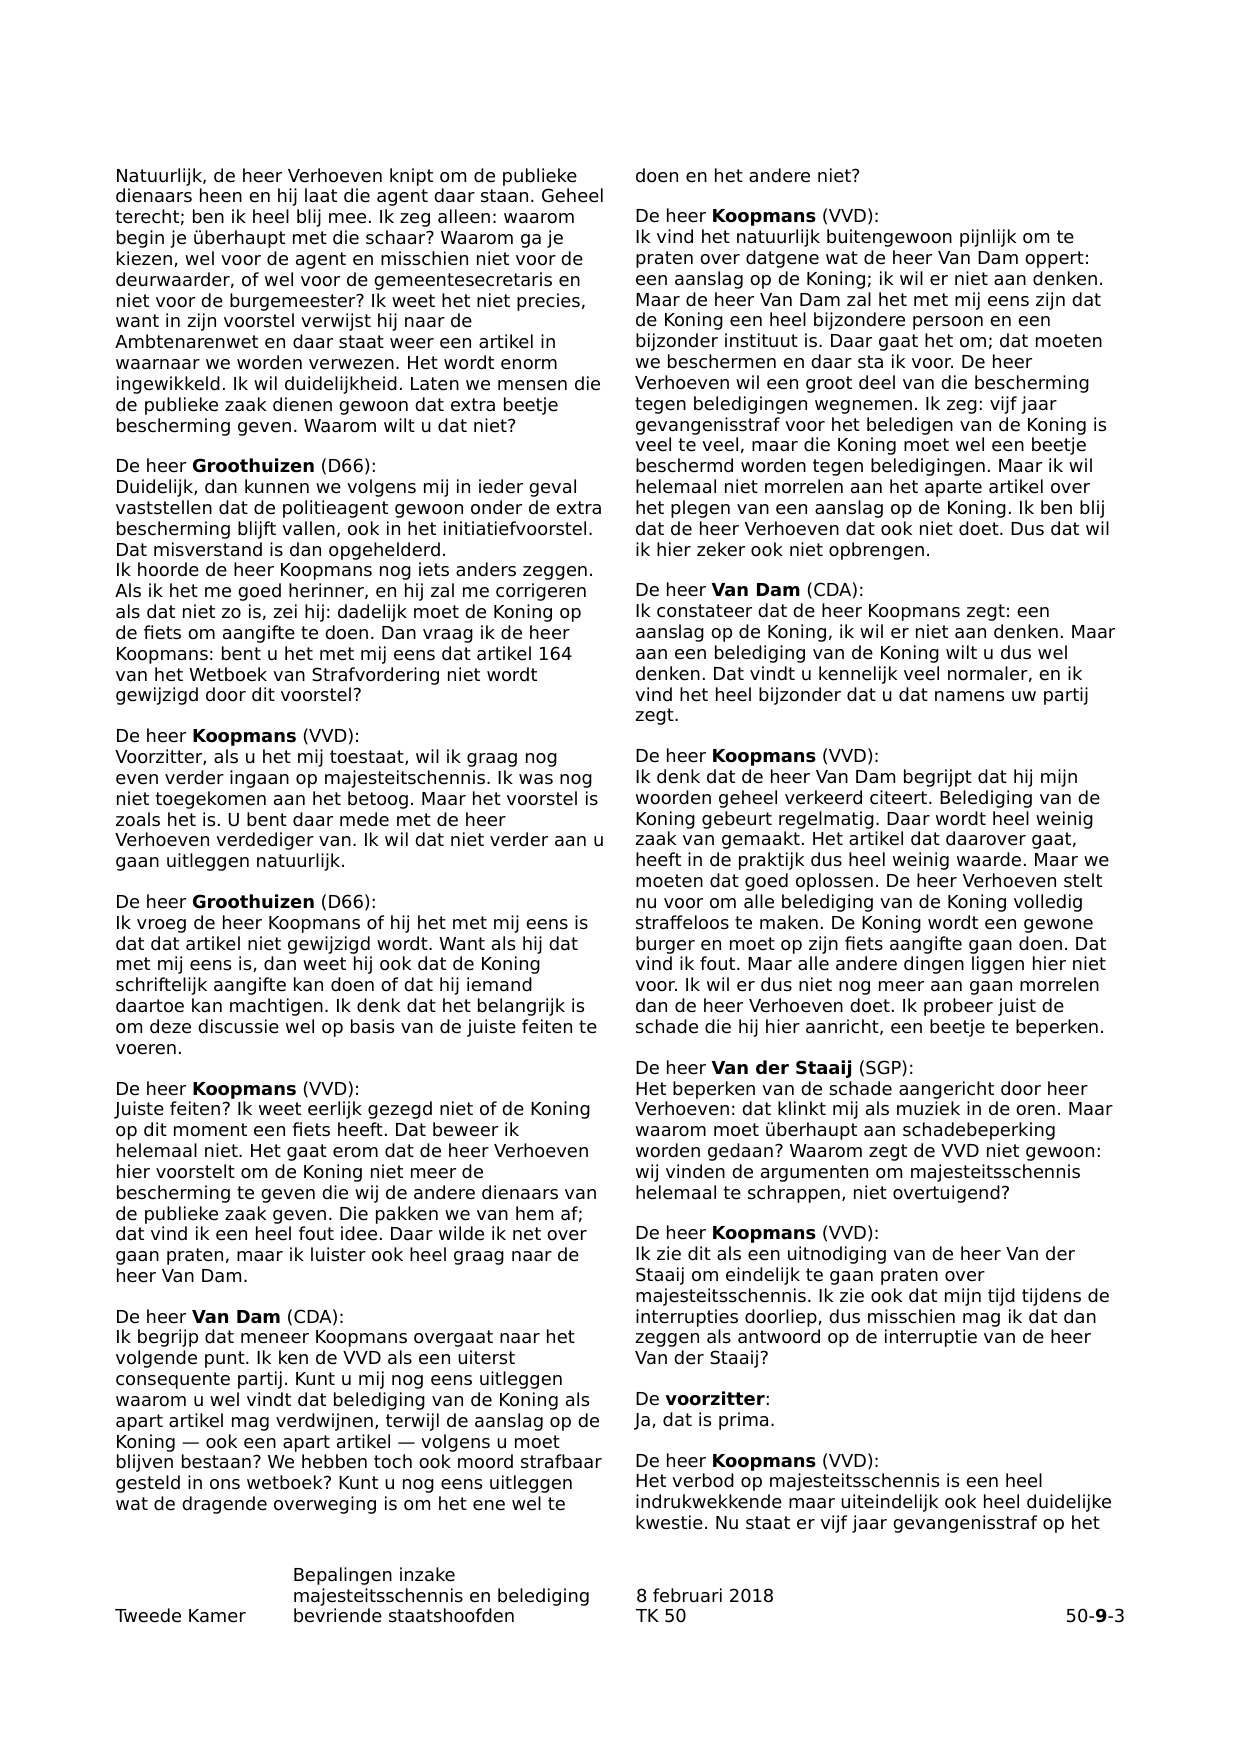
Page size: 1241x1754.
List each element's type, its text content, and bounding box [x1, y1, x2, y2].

text De heer Van Dam (CDA): [635, 580, 1125, 601]
text Het verbod op majesteitsschennis is een heel indrukwekkende maar uiteindelijk ook heel duidelijke kwestie. Nu staat er vijf jaar gevangenisstraf op het [635, 1471, 1125, 1534]
text De heer Koopmans (VVD): [635, 1223, 1125, 1244]
text Ja, dat is prima. [635, 1410, 1125, 1431]
text De heer Groothuizen (D66): [115, 456, 605, 477]
text Ik vroeg de heer Koopmans of hij het met mij eens is dat dat artikel niet gewijzigd wordt. Want als hij dat met mij eens is, dan weet hij ook dat de Koning schriftelijk aangifte kan doen of dat hij iemand daartoe kan machtigen. Ik denk dat het belangrijk is om deze discussie wel op basis van de juiste feiten te voeren. [115, 912, 605, 1058]
text Ik begrijp dat meneer Koopmans overgaat naar het volgende punt. Ik ken de VVD als een uiterst consequente partij. Kunt u mij nog eens uitleggen waarom u wel vindt dat belediging van de Koning als apart artikel mag verdwijnen, terwijl de aanslag op de Koning — ook een apart artikel — volgens u moet blijven bestaan? We hebben toch ook moord strafbaar gesteld in ons wetboek? Kunt u nog eens uitleggen wat de dragende overweging is om het ene wel te [115, 1327, 605, 1515]
text Ik denk dat de heer Van Dam begrijpt dat hij mijn woorden geheel verkeerd citeert. Belediging van de Koning gebeurt regelmatig. Daar wordt heel weinig zaak van gemaakt. Het artikel dat daarover gaat, heeft in de praktijk dus heel weinig waarde. Maar we moeten dat goed oplossen. De heer Verhoeven stelt nu voor om alle belediging van de Koning volledig straffeloos te maken. De Koning wordt een gewone burger en moet op zijn fiets aangifte gaan doen. Dat vind ik fout. Maar alle andere dingen liggen hier niet voor. Ik wil er dus niet nog meer aan gaan morrelen dan de heer Verhoeven doet. Ik probeer juist de schade die hij hier aanricht, een beetje te beperken. [635, 767, 1125, 1037]
text Voorzitter, als u het mij toestaat, wil ik graag nog even verder ingaan op majesteitschennis. Ik was nog niet toegekomen aan het betoog. Maar het voorstel is zoals het is. U bent daar mede met de heer Verhoeven verdediger van. Ik wil dat niet verder aan u gaan uitleggen natuurlijk. [115, 747, 605, 872]
text De heer Koopmans (VVD): [635, 746, 1125, 767]
text Ik vind het natuurlijk buitengewoon pijnlijk om te praten over datgene wat de heer Van Dam oppert: een aanslag op de Koning; ik wil er niet aan denken. Maar de heer Van Dam zal het met mij eens zijn dat de Koning een heel bijzondere persoon en een bijzonder instituut is. Daar gaat het om; dat moeten we beschermen en daar sta ik voor. De heer Verhoeven wil een groot deel van die bescherming tegen beledigingen wegnemen. Ik zeg: vijf jaar gevangenisstraf voor het beledigen van de Koning is veel te veel, maar die Koning moet wel een beetje beschermd worden tegen beledigingen. Maar ik wil helemaal niet morrelen aan het aparte artikel over het plegen van een aanslag op de Koning. Ik ben blij dat de heer Verhoeven dat ook niet doet. Dus dat wil ik hier zeker ook niet opbrengen. [635, 227, 1125, 560]
text Duidelijk, dan kunnen we volgens mij in ieder geval vaststellen dat de politieagent gewoon onder de extra bescherming blijft vallen, ook in het initiatiefvoorstel. Dat misverstand is dan opgehelderd. [115, 477, 605, 560]
text De heer Koopmans (VVD): [635, 206, 1125, 227]
text Juiste feiten? Ik weet eerlijk gezegd niet of de Koning op dit moment een fiets heeft. Dat beweer ik helemaal niet. Het gaat erom dat de heer Verhoeven hier voorstelt om de Koning niet meer de bescherming te geven die wij de andere dienaars van de publieke zaak geven. Die pakken we van hem af; dat vind ik een heel fout idee. Daar wilde ik net over gaan praten, maar ik luister ook heel graag naar de heer Van Dam. [115, 1099, 605, 1287]
text De heer Groothuizen (D66): [115, 892, 605, 912]
text De voorzitter: [635, 1389, 1125, 1410]
text Natuurlijk, de heer Verhoeven knipt om de publieke dienaars heen en hij laat die agent daar staan. Geheel terecht; ben ik heel blij mee. Ik zeg alleen: waarom begin je überhaupt met die schaar? Waarom ga je kiezen, wel voor de agent en misschien niet voor de deurwaarder, of wel voor de gemeentesecretaris en niet voor de burgemeester? Ik weet het niet precies, want in zijn voorstel verwijst hij naar de Ambtenarenwet en daar staat weer een artikel in waarnaar we worden verwezen. Het wordt enorm ingewikkeld. Ik wil duidelijkheid. Laten we mensen die de publieke zaak dienen gewoon dat extra beetje bescherming geven. Waarom wilt u dat niet? [115, 165, 605, 436]
text Ik zie dit als een uitnodiging van de heer Van der Staaij om eindelijk te gaan praten over majesteitsschennis. Ik zie ook dat mijn tijd tijdens de interrupties doorliep, dus misschien mag ik dat dan zeggen als antwoord op de interruptie van de heer Van der Staaij? [635, 1244, 1125, 1369]
text Het beperken van de schade aangericht door heer Verhoeven: dat klinkt mij als muziek in de oren. Maar waarom moet überhaupt aan schadebeperking worden gedaan? Waarom zegt de VVD niet gewoon: wij vinden de argumenten om majesteitsschennis helemaal te schrappen, niet overtuigend? [635, 1078, 1125, 1203]
text Ik hoorde de heer Koopmans nog iets anders zeggen. Als ik het me goed herinner, en hij zal me corrigeren als dat niet zo is, zei hij: dadelijk moet de Koning op de fiets om aangifte te doen. Dan vraag ik de heer Koopmans: bent u het met mij eens dat artikel 164 van het Wetboek van Strafvordering niet wordt gewijzigd door dit voorstel? [115, 560, 605, 706]
text De heer Koopmans (VVD): [115, 1078, 605, 1099]
text De heer Koopmans (VVD): [115, 726, 605, 747]
text De heer Koopmans (VVD): [635, 1451, 1125, 1471]
text Ik constateer dat de heer Koopmans zegt: een aanslag op de Koning, ik wil er niet aan denken. Maar aan een belediging van de Koning wilt u dus wel denken. Dat vindt u kennelijk veel normaler, en ik vind het heel bijzonder dat u dat namens uw partij zegt. [635, 601, 1125, 726]
text De heer Van der Staaij (SGP): [635, 1057, 1125, 1078]
text De heer Van Dam (CDA): [115, 1307, 605, 1327]
text doen en het andere niet? [635, 165, 1125, 186]
